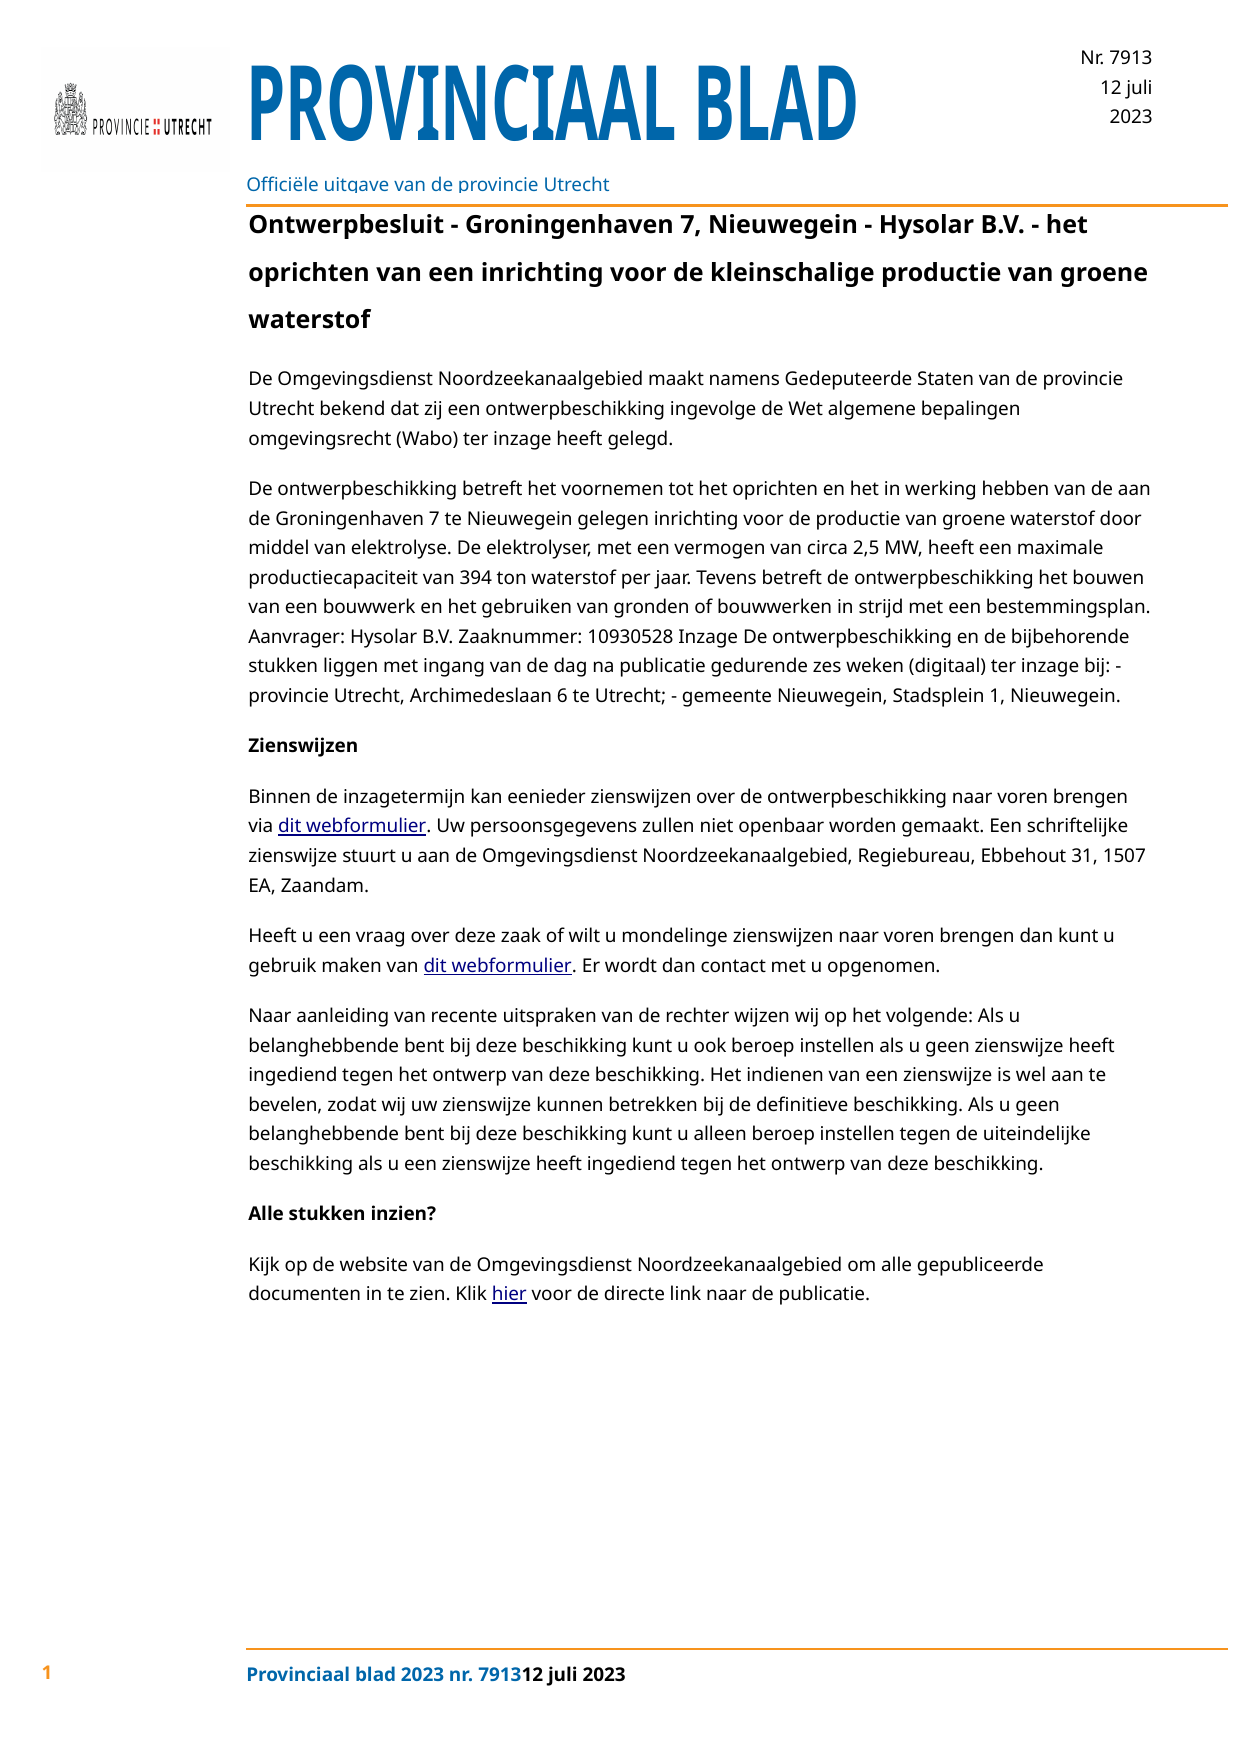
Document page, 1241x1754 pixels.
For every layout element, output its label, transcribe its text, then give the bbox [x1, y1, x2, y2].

text Kijk op de website van de Omgevingsdienst Noordzeekanaalgebied om alle gepubliceerde documenten in te zien. Klik hier voor de directe link naar de publicatie. [248, 1251, 1152, 1306]
text Zienswijzen [248, 733, 1152, 758]
text Naar aanleiding van recente uitspraken van de rechter wijzen wij op het volgende: Als u belanghebbende bent bij deze beschikking kunt u ook beroep instellen als u geen zienswijze heeft ingediend tegen het ontwerp van deze beschikking. Het indienen van een zienswijze is wel aan te bevelen, zodat wij uw zienswijze kunnen betrekken bij de definitieve beschikking. Als u geen belanghebbende bent bij deze beschikking kunt u alleen beroep instellen tegen de uiteindelijke beschikking als u een zienswijze heeft ingediend tegen het ontwerp van deze beschikking. [248, 1002, 1152, 1176]
text De Omgevingsdienst Noordzeekanaalgebied maakt namens Gedeputeerde Staten van de provincie Utrecht bekend dat zij een ontwerpbeschikking ingevolge de Wet algemene bepalingen omgevingsrecht (Wabo) ter inzage heeft gelegd. [248, 366, 1152, 450]
text Binnen de inzagetermijn kan eenieder zienswijzen over de ontwerpbeschikking naar voren brengen via dit webformulier. Uw persoonsgegevens zullen niet openbaar worden gemaakt. Een schriftelijke zienswijze stuurt u aan de Omgevingsdienst Noordzeekanaalgebied, Regiebureau, Ebbehout 31, 1507 EA, Zaandam. [248, 783, 1152, 897]
picture [41, 47, 231, 172]
text Heeft u een vraag over deze zaak of wilt u mondelinge zienswijzen naar voren brengen dan kunt u gebruik maken van dit webformulier. Er wordt dan contact met u opgenomen. [248, 922, 1152, 977]
text Ontwerpbesluit - Groningenhaven 7, Nieuwegein - Hysolar B.V. - het oprichten van een inrichting voor de kleinschalige productie van groene waterstof [248, 207, 1152, 336]
text De ontwerpbeschikking betreft het voornemen tot het oprichten en het in werking hebben van de aan de Groningenhaven 7 te Nieuwegein gelegen inrichting voor de productie van groene waterstof door middel van elektrolyse. De elektrolyser, met een vermogen van circa 2,5 MW, heeft een maximale productiecapaciteit van 394 ton waterstof per jaar. Tevens betreft de ontwerpbeschikking het bouwen van een bouwwerk en het gebruiken van gronden of bouwwerken in strijd met een bestemmingsplan. Aanvrager: Hysolar B.V. Zaaknummer: 10930528 Inzage De ontwerpbeschikking en de bijbehorende stukken liggen met ingang van de dag na publicatie gedurende zes weken (digitaal) ter inzage bij: - provincie Utrecht, Archimedeslaan 6 te Utrecht; - gemeente Nieuwegein, Stadsplein 1, Nieuwegein. [248, 475, 1152, 708]
text Alle stukken inzien? [248, 1201, 1152, 1226]
